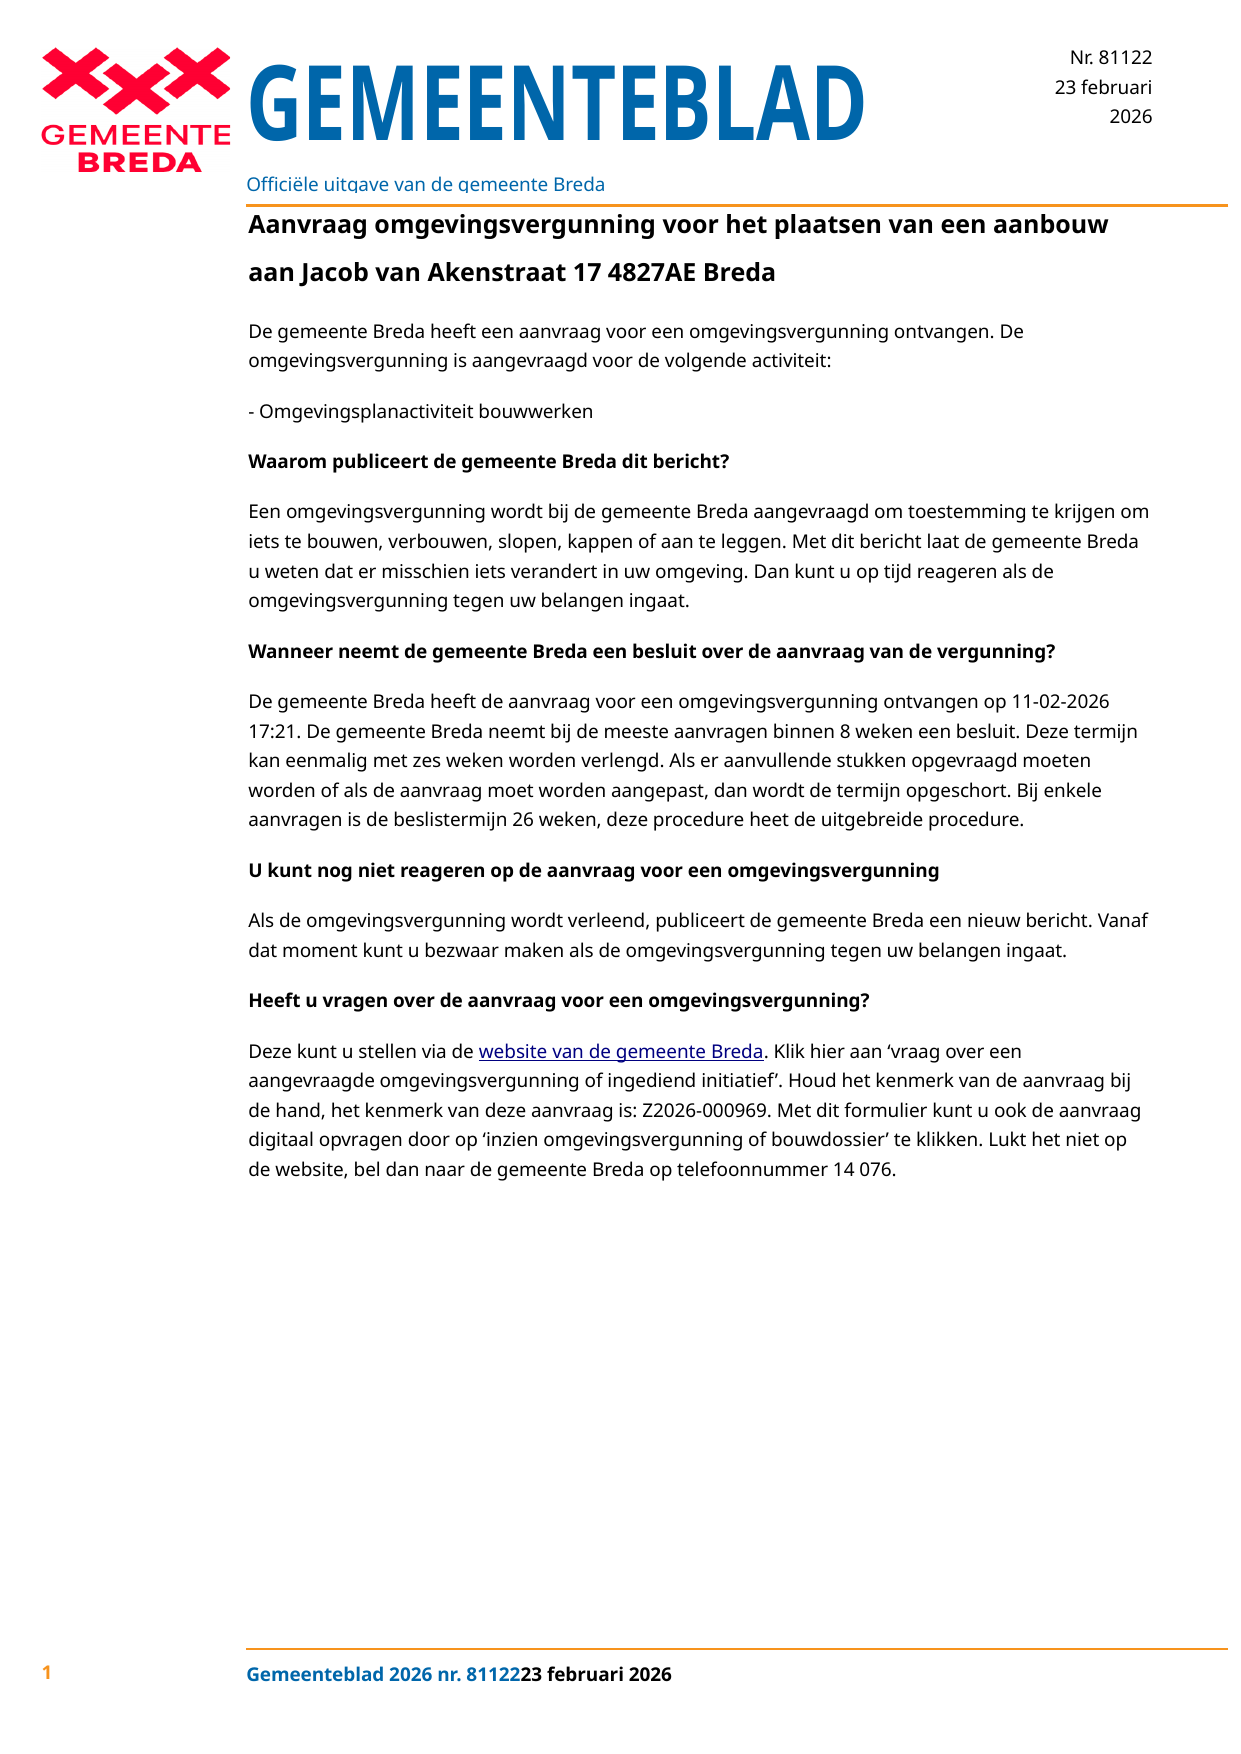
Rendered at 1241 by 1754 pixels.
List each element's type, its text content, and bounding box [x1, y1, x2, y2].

text - Omgevingsplanactiviteit bouwwerken [248, 398, 1152, 424]
text Deze kunt u stellen via de website van de gemeente Breda. Klik hier aan ‘vraag over een aangevraagde omgevingsvergunning of ingediend initiatief’. Houd het kenmerk van de aanvraag bij de hand, het kenmerk van deze aanvraag is: Z2026-000969. Met dit formulier kunt u ook de aanvraag digitaal opvragen door op ‘inzien omgevingsvergunning of bouwdossier’ te klikken. Lukt het niet op de website, bel dan naar de gemeente Breda op telefoonnummer 14 076. [248, 1038, 1152, 1182]
text Als de omgevingsvergunning wordt verleend, publiceert de gemeente Breda een nieuw bericht. Vanaf dat moment kunt u bezwaar maken als de omgevingsvergunning tegen uw belangen ingaat. [248, 907, 1152, 963]
text Heeft u vragen over de aanvraag voor een omgevingsvergunning? [248, 987, 1152, 1013]
text Wanneer neemt de gemeente Breda een besluit over de aanvraag van de vergunning? [248, 638, 1152, 664]
picture [41, 47, 231, 172]
text U kunt nog niet reageren op de aanvraag voor een omgevingsvergunning [248, 857, 1152, 883]
text De gemeente Breda heeft de aanvraag voor een omgevingsvergunning ontvangen op 11-02-2026 17:21. De gemeente Breda neemt bij de meeste aanvragen binnen 8 weken een besluit. Deze termijn kan eenmalig met zes weken worden verlengd. Als er aanvullende stukken opgevraagd moeten worden of als de aanvraag moet worden aangepast, dan wordt de termijn opgeschort. Bij enkele aanvragen is de beslistermijn 26 weken, deze procedure heet de uitgebreide procedure. [248, 688, 1152, 832]
text De gemeente Breda heeft een aanvraag voor een omgevingsvergunning ontvangen. De omgevingsvergunning is aangevraagd voor de volgende activiteit: [248, 318, 1152, 373]
text Waarom publiceert de gemeente Breda dit bericht? [248, 448, 1152, 474]
text Aanvraag omgevingsvergunning voor het plaatsen van een aanbouw aan Jacob van Akenstraat 17 4827AE Breda [248, 207, 1152, 288]
text Een omgevingsvergunning wordt bij de gemeente Breda aangevraagd om toestemming te krijgen om iets te bouwen, verbouwen, slopen, kappen of aan te leggen. Met dit bericht laat de gemeente Breda u weten dat er misschien iets verandert in uw omgeving. Dan kunt u op tijd reageren als de omgevingsvergunning tegen uw belangen ingaat. [248, 499, 1152, 613]
